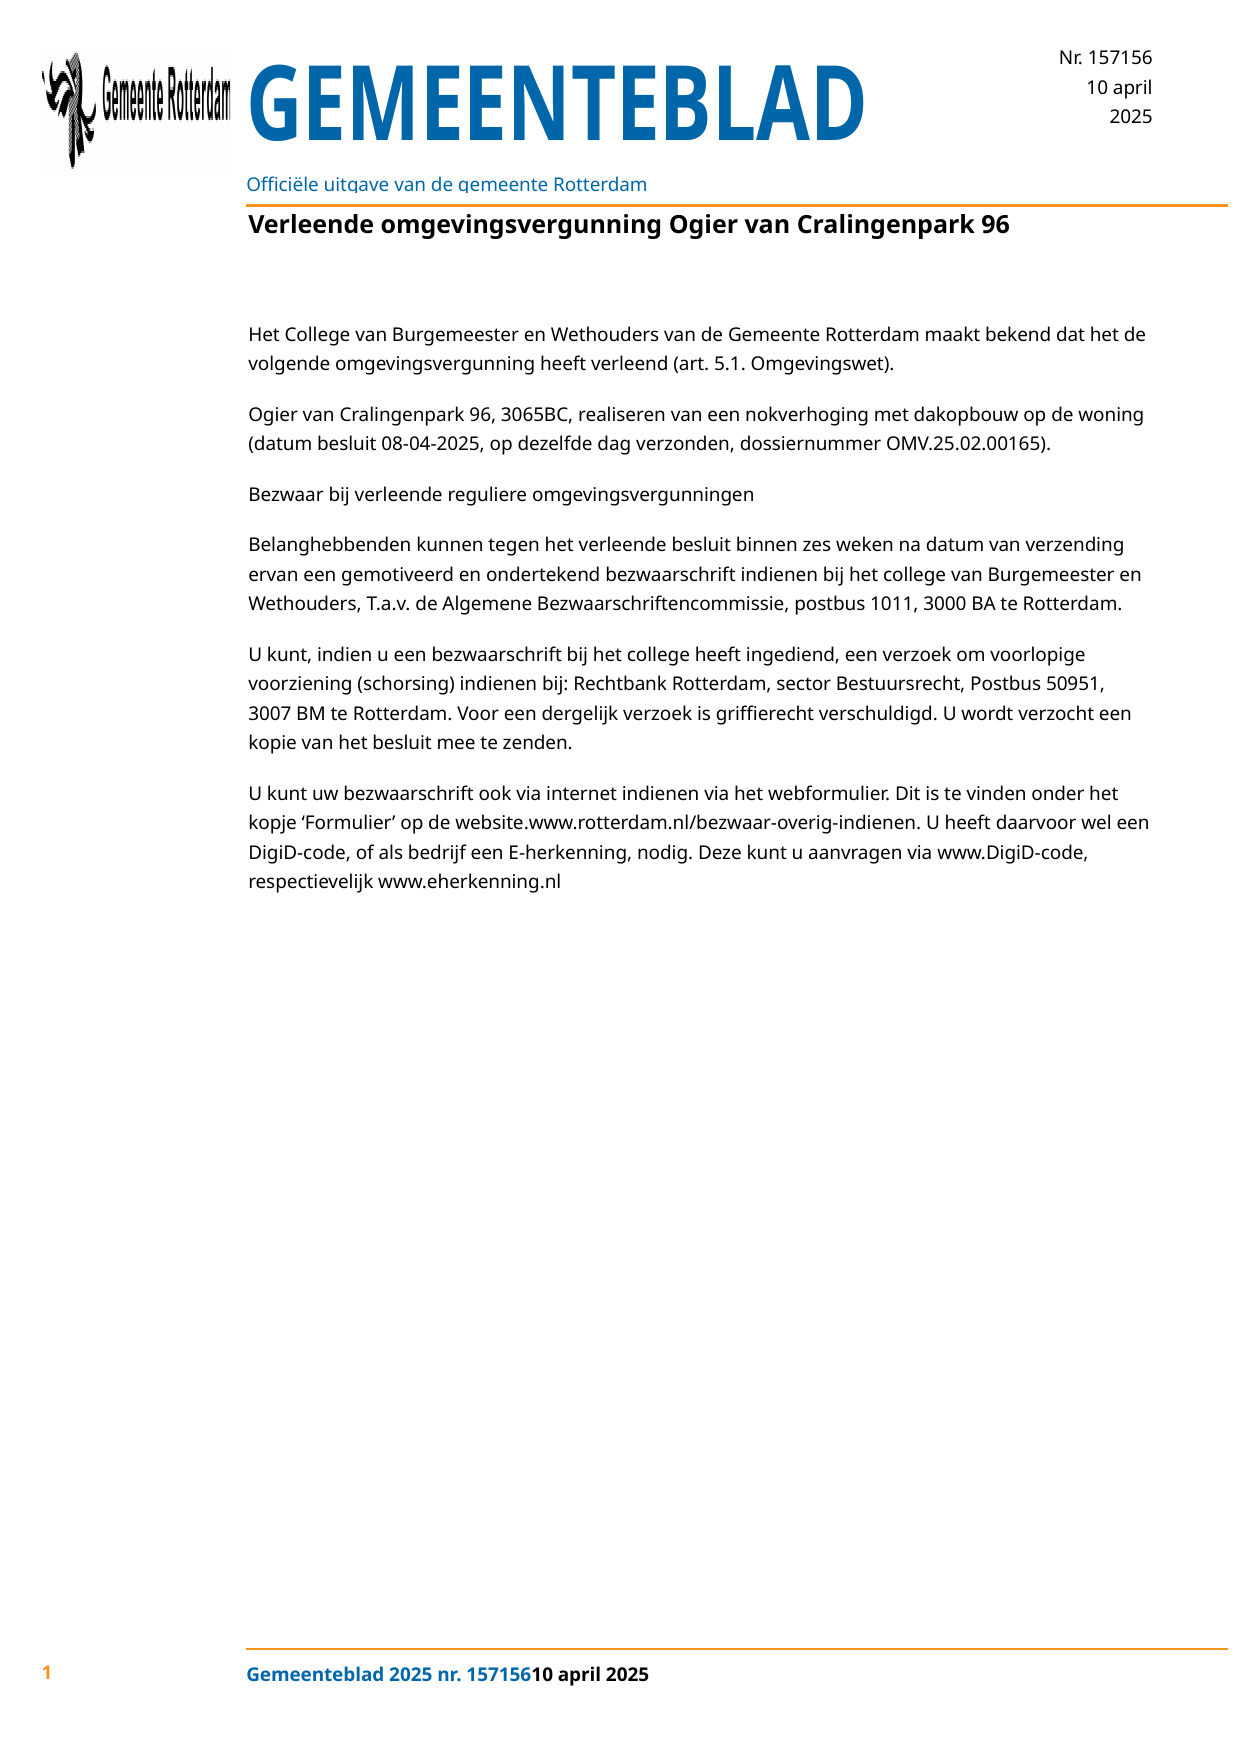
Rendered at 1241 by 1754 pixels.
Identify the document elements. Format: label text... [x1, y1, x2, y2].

text U kunt, indien u een bezwaarschrift bij het college heeft ingediend, een verzoek om voorlopige voorziening (schorsing) indienen bij: Rechtbank Rotterdam, sector Bestuursrecht, Postbus 50951, 3007 BM te Rotterdam. Voor een dergelijk verzoek is griffierecht verschuldigd. U wordt verzocht een kopie van het besluit mee te zenden. [248, 641, 1152, 755]
text U kunt uw bezwaarschrift ook via internet indienen via het webformulier. Dit is te vinden onder het kopje ‘Formulier’ op de website.www.rotterdam.nl/bezwaar-overig-indienen. U heeft daarvoor wel een DigiD-code, of als bedrijf een E-herkenning, nodig. Deze kunt u aanvragen via www.DigiD-code, respectievelijk www.eherkenning.nl [248, 780, 1152, 894]
text Bezwaar bij verleende reguliere omgevingsvergunningen [248, 481, 1152, 506]
text Ogier van Cralingenpark 96, 3065BC, realiseren van een nokverhoging met dakopbouw op de woning (datum besluit 08-04-2025, op dezelfde dag verzonden, dossiernummer OMV.25.02.00165). [248, 401, 1152, 456]
text Verleende omgevingsvergunning Ogier van Cralingenpark 96 [248, 207, 1152, 241]
text Het College van Burgemeester en Wethouders van de Gemeente Rotterdam maakt bekend dat het de volgende omgevingsvergunning heeft verleend (art. 5.1. Omgevingswet). [248, 321, 1152, 376]
text Belanghebbenden kunnen tegen het verleende besluit binnen zes weken na datum van verzending ervan een gemotiveerd en ondertekend bezwaarschrift indienen bij het college van Burgemeester en Wethouders, T.a.v. de Algemene Bezwaarschriftencommissie, postbus 1011, 3000 BA te Rotterdam. [248, 531, 1152, 616]
picture [41, 47, 231, 172]
